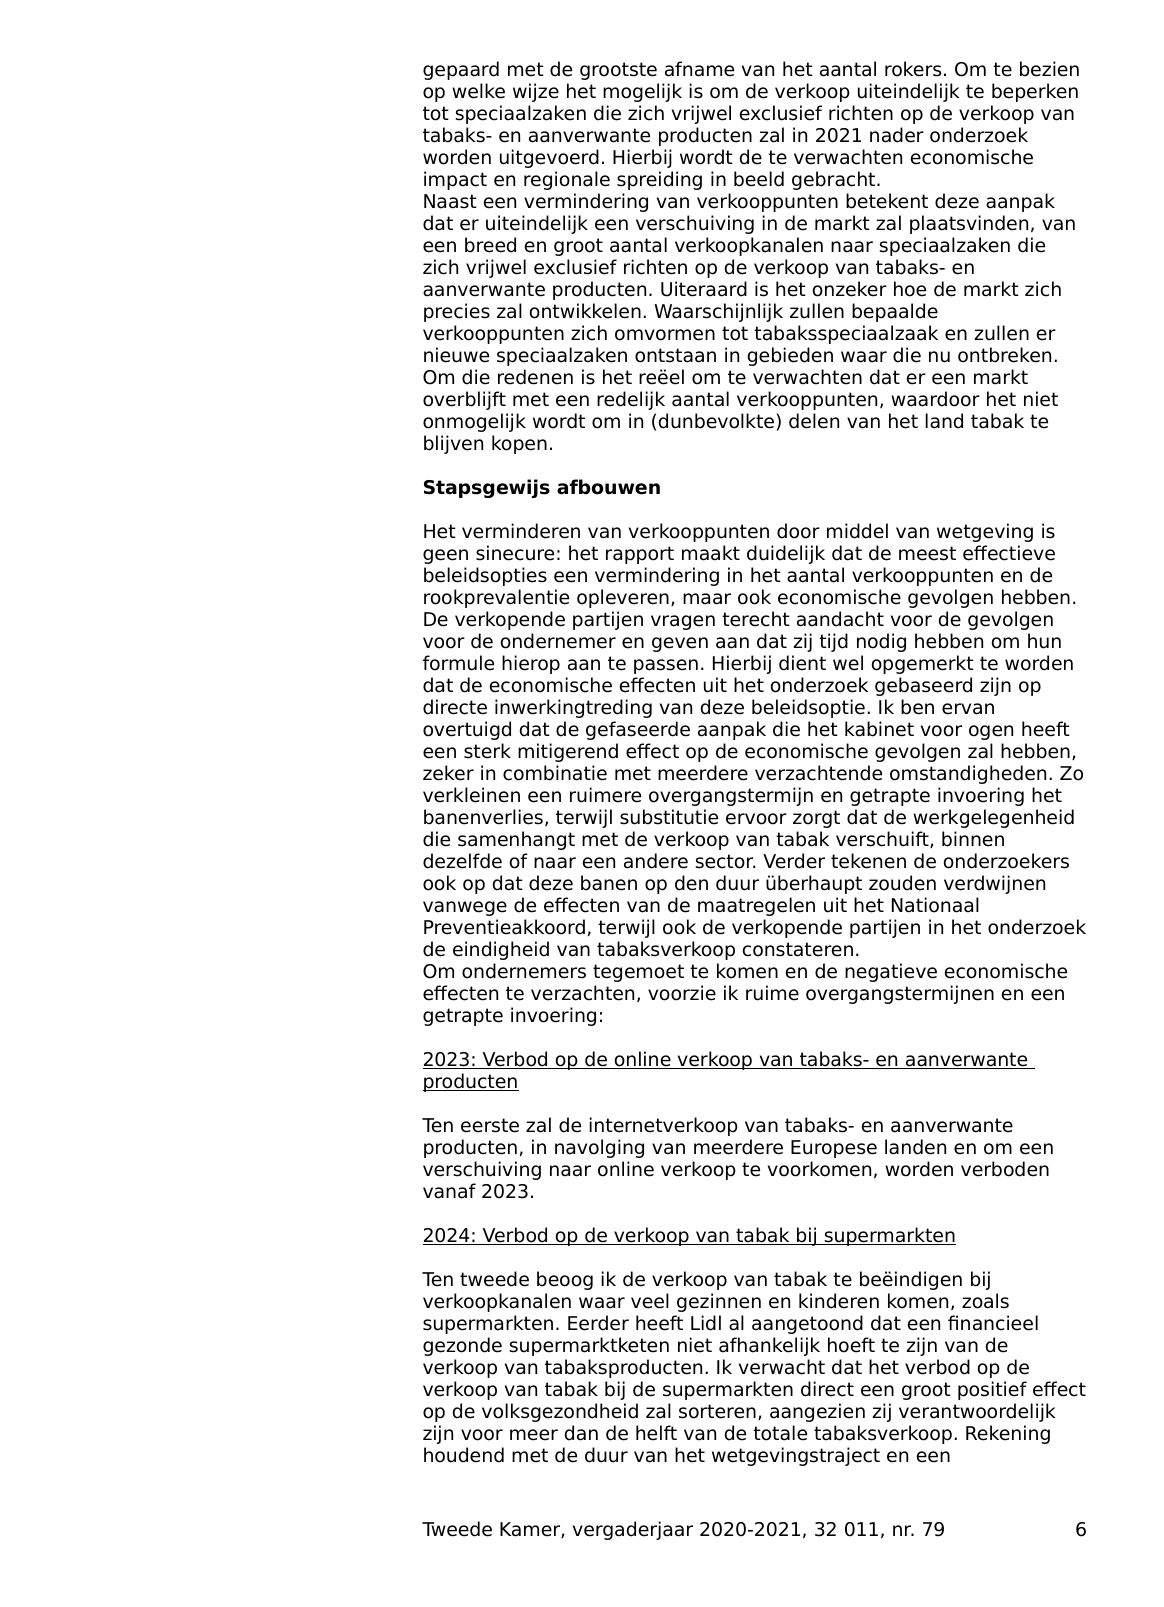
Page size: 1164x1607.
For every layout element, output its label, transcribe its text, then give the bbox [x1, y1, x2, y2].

text Naast een vermindering van verkooppunten betekent deze aanpak dat er uiteindelijk een verschuiving in de markt zal plaatsvinden, van een breed en groot aantal verkoopkanalen naar speciaalzaken die zich vrijwel exclusief richten op de verkoop van tabaks- en aanverwante producten. Uiteraard is het onzeker hoe de markt zich precies zal ontwikkelen. Waarschijnlijk zullen bepaalde verkooppunten zich omvormen tot tabaksspeciaalzaak en zullen er nieuwe speciaalzaken ontstaan in gebieden waar die nu ontbreken. Om die redenen is het reëel om te verwachten dat er een markt overblijft met een redelijk aantal verkooppunten, waardoor het niet onmogelijk wordt om in (dunbevolkte) delen van het land tabak te blijven kopen. [422, 191, 1087, 455]
text Om ondernemers tegemoet te komen en de negatieve economische effecten te verzachten, voorzie ik ruime overgangstermijnen en een getrapte invoering: [422, 961, 1087, 1027]
subtitle 2023: Verbod op de online verkoop van tabaks- en aanverwante producten [422, 1049, 1087, 1093]
text Ten eerste zal de internetverkoop van tabaks- en aanverwante producten, in navolging van meerdere Europese landen en om een verschuiving naar online verkoop te voorkomen, worden verboden vanaf 2023. [422, 1115, 1087, 1203]
subtitle Stapsgewijs afbouwen [422, 477, 1087, 499]
text Het verminderen van verkooppunten door middel van wetgeving is geen sinecure: het rapport maakt duidelijk dat de meest effectieve beleidsopties een vermindering in het aantal verkooppunten en de rookprevalentie opleveren, maar ook economische gevolgen hebben. De verkopende partijen vragen terecht aandacht voor de gevolgen voor de ondernemer en geven aan dat zij tijd nodig hebben om hun formule hierop aan te passen. Hierbij dient wel opgemerkt te worden dat de economische effecten uit het onderzoek gebaseerd zijn op directe inwerkingtreding van deze beleidsoptie. Ik ben ervan overtuigd dat de gefaseerde aanpak die het kabinet voor ogen heeft een sterk mitigerend effect op de economische gevolgen zal hebben, zeker in combinatie met meerdere verzachtende omstandigheden. Zo verkleinen een ruimere overgangstermijn en getrapte invoering het banenverlies, terwijl substitutie ervoor zorgt dat de werkgelegenheid die samenhangt met de verkoop van tabak verschuift, binnen dezelfde of naar een andere sector. Verder tekenen de onderzoekers ook op dat deze banen op den duur überhaupt zouden verdwijnen vanwege de effecten van de maatregelen uit het Nationaal Preventieakkoord, terwijl ook de verkopende partijen in het onderzoek de eindigheid van tabaksverkoop constateren. [422, 521, 1087, 961]
subtitle 2024: Verbod op de verkoop van tabak bij supermarkten [422, 1225, 1087, 1247]
text gepaard met de grootste afname van het aantal rokers. Om te bezien op welke wijze het mogelijk is om de verkoop uiteindelijk te beperken tot speciaalzaken die zich vrijwel exclusief richten op de verkoop van tabaks- en aanverwante producten zal in 2021 nader onderzoek worden uitgevoerd. Hierbij wordt de te verwachten economische impact en regionale spreiding in beeld gebracht. [422, 59, 1087, 191]
text Ten tweede beoog ik de verkoop van tabak te beëindigen bij verkoopkanalen waar veel gezinnen en kinderen komen, zoals supermarkten. Eerder heeft Lidl al aangetoond dat een financieel gezonde supermarktketen niet afhankelijk hoeft te zijn van de verkoop van tabaksproducten. Ik verwacht dat het verbod op de verkoop van tabak bij de supermarkten direct een groot positief effect op de volksgezondheid zal sorteren, aangezien zij verantwoordelijk zijn voor meer dan de helft van de totale tabaksverkoop. Rekening houdend met de duur van het wetgevingstraject en een [422, 1269, 1087, 1467]
